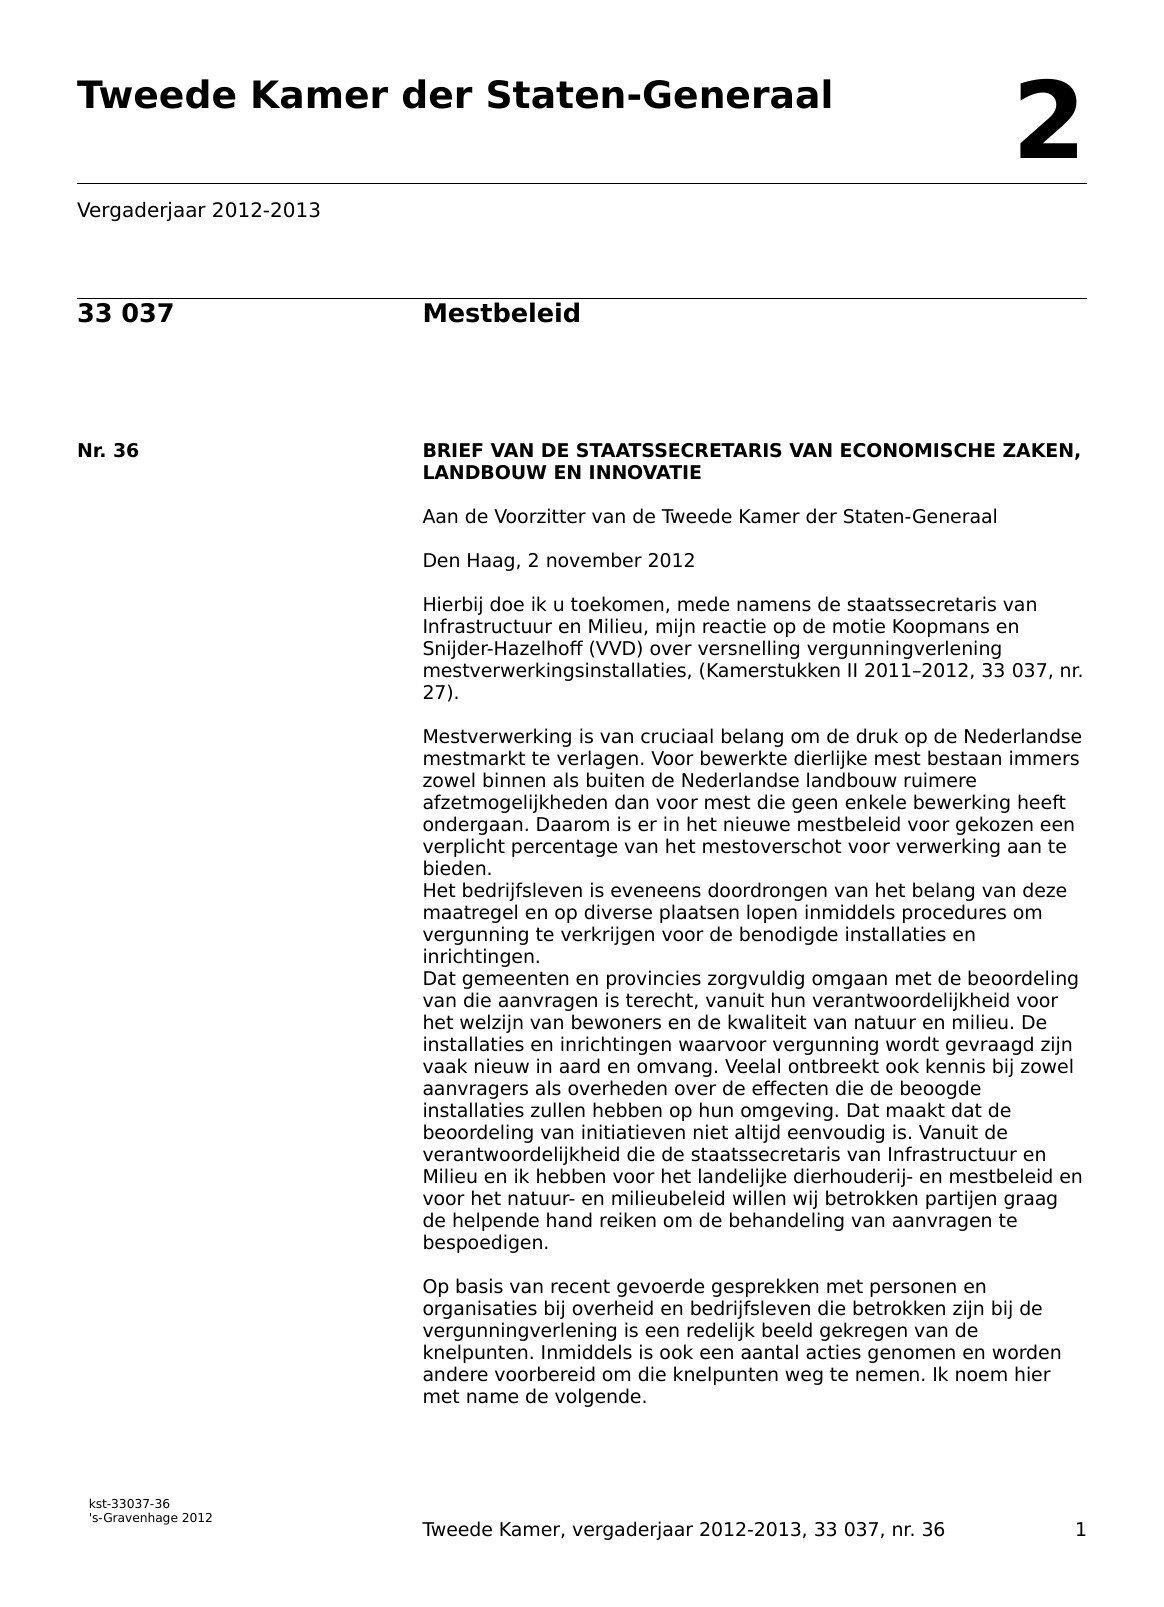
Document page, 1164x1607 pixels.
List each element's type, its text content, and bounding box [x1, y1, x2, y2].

subtitle 33 037 Mestbeleid [77, 299, 1087, 329]
table_header Tweede Kamer der Staten-Generaal [77, 59, 886, 183]
text kst-33037-36 [88, 1497, 323, 1511]
subtitle Nr. 36 BRIEF VAN DE STAATSSECRETARIS VAN ECONOMISCHE ZAKEN, LANDBOUW EN INNOVATIE [77, 440, 1087, 484]
text Hierbij doe ik u toekomen, mede namens de staatssecretaris van Infrastructuur en Milieu, mijn reactie op de motie Koopmans en Snijder-Hazelhoff (VVD) over versnelling vergunningverlening mestverwerkingsinstallaties, (Kamerstukken II 2011–2012, 33 037, nr. 27). [422, 594, 1087, 704]
text Op basis van recent gevoerde gesprekken met personen en organisaties bij overheid en bedrijfsleven die betrokken zijn bij de vergunningverlening is een redelijk beeld gekregen van de knelpunten. Inmiddels is ook een aantal acties genomen en worden andere voorbereid om die knelpunten weg te nemen. Ik noem hier met name de volgende. [422, 1276, 1087, 1408]
table_cell Vergaderjaar 2012-2013 [77, 184, 1087, 298]
text Mestverwerking is van cruciaal belang om de druk op de Nederlandse mestmarkt te verlagen. Voor bewerkte dierlijke mest bestaan immers zowel binnen als buiten de Nederlandse landbouw ruimere afzetmogelijkheden dan voor mest die geen enkele bewerking heeft ondergaan. Daarom is er in het nieuwe mestbeleid voor gekozen een verplicht percentage van het mestoverschot voor verwerking aan te bieden. [422, 726, 1087, 880]
text Het bedrijfsleven is eveneens doordrongen van het belang van deze maatregel en op diverse plaatsen lopen inmiddels procedures om vergunning te verkrijgen voor de benodigde installaties en inrichtingen. [422, 880, 1087, 968]
table_header 2 [886, 59, 1087, 183]
text 's-Gravenhage 2012 [88, 1511, 323, 1525]
text Dat gemeenten en provincies zorgvuldig omgaan met de beoordeling van die aanvragen is terecht, vanuit hun verantwoordelijkheid voor het welzijn van bewoners en de kwaliteit van natuur en milieu. De installaties en inrichtingen waarvoor vergunning wordt gevraagd zijn vaak nieuw in aard en omvang. Veelal ontbreekt ook kennis bij zowel aanvragers als overheden over de effecten die de beoogde installaties zullen hebben op hun omgeving. Dat maakt dat de beoordeling van initiatieven niet altijd eenvoudig is. Vanuit de verantwoordelijkheid die de staatssecretaris van Infrastructuur en Milieu en ik hebben voor het landelijke dierhouderij- en mestbeleid en voor het natuur- en milieubeleid willen wij betrokken partijen graag de helpende hand reiken om de behandeling van aanvragen te bespoedigen. [422, 968, 1087, 1254]
text Den Haag, 2 november 2012 [422, 550, 1087, 572]
text Aan de Voorzitter van de Tweede Kamer der Staten-Generaal [422, 506, 1087, 528]
